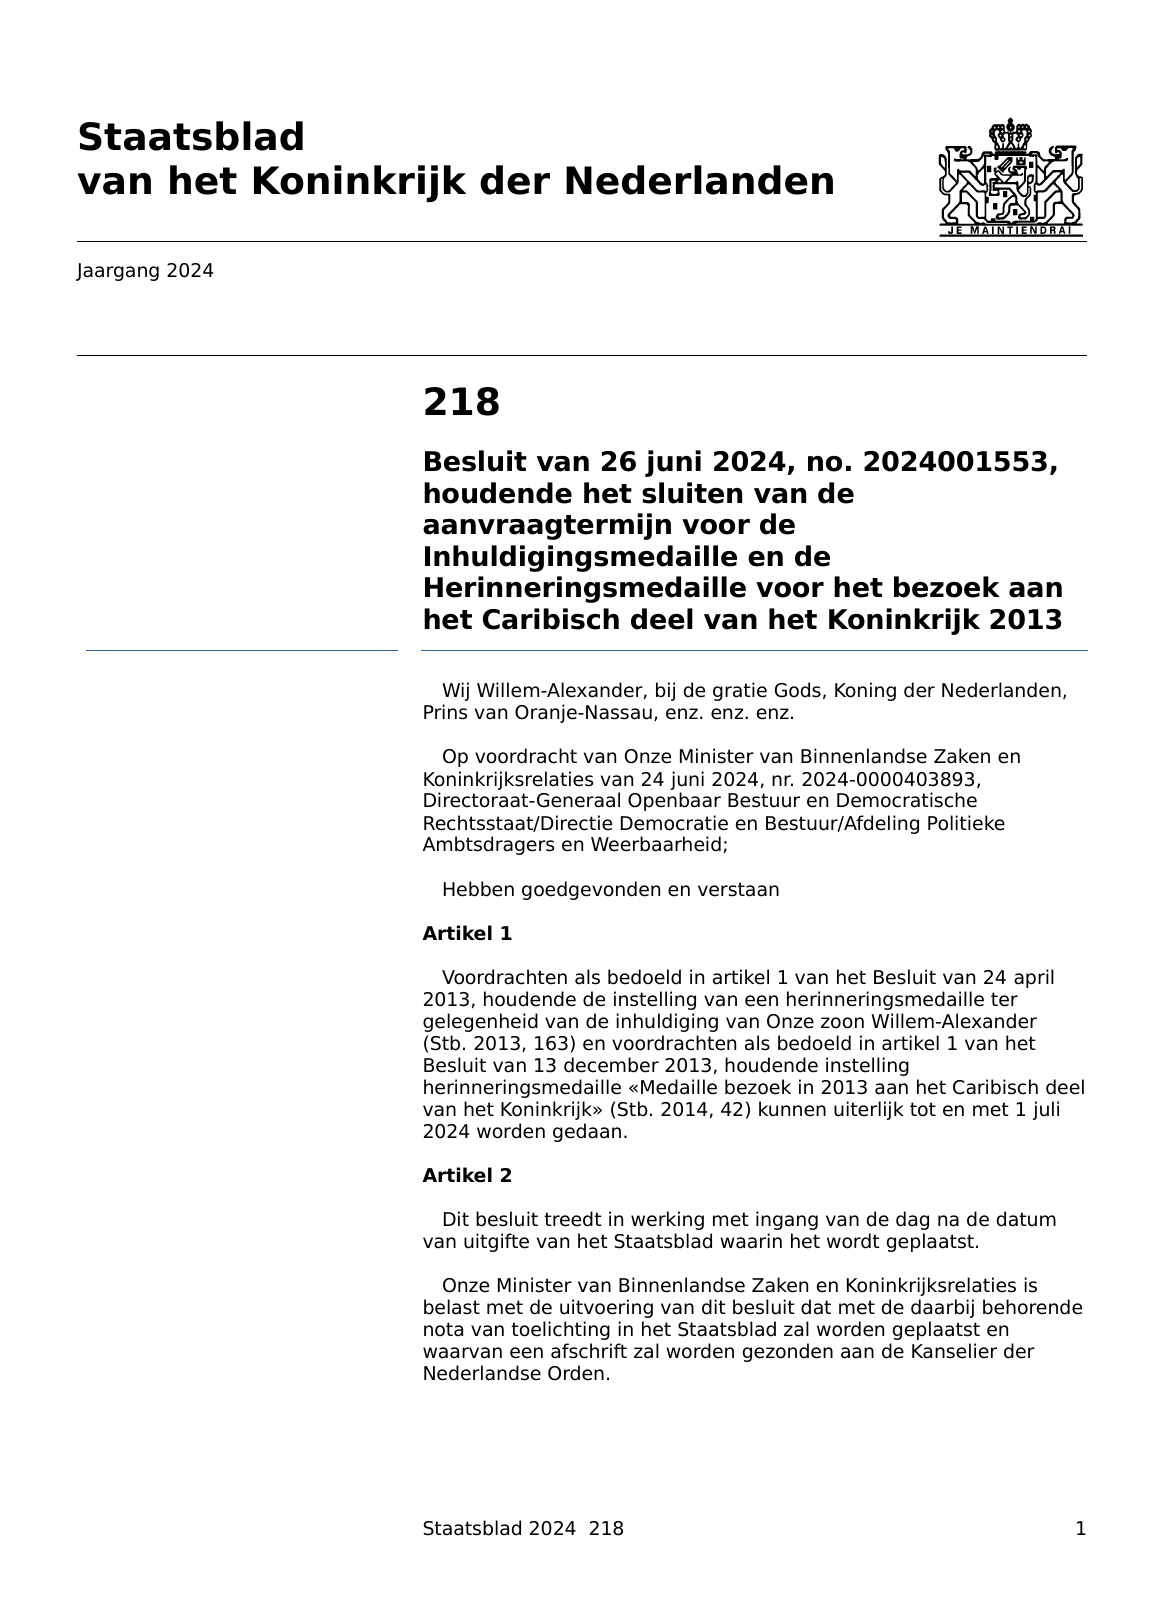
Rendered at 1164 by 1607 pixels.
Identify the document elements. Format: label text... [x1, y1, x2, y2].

text Besluit van 26 juni 2024, no. 2024001553, houdende het sluiten van de aanvraagtermijn voor de Inhuldigingsmedaille en de Herinneringsmedaille voor het bezoek aan het Caribisch deel van het Koninkrijk 2013 [422, 447, 1087, 636]
picture [936, 115, 1087, 240]
text Wij Willem-Alexander, bij de gratie Gods, Koning der Nederlanden, Prins van Oranje-Nassau, enz. enz. enz. [422, 680, 1087, 724]
subtitle 218 [422, 381, 1087, 424]
text Hebben goedgevonden en verstaan [422, 878, 1087, 901]
subtitle Artikel 1 [422, 923, 1087, 945]
text Op voordracht van Onze Minister van Binnenlandse Zaken en Koninkrijksrelaties van 24 juni 2024, nr. 2024-0000403893, Directoraat-Generaal Openbaar Bestuur en Democratische Rechtsstaat/Directie Democratie en Bestuur/Afdeling Politieke Ambtsdragers en Weerbaarheid; [422, 746, 1087, 856]
text Voordrachten als bedoeld in artikel 1 van het Besluit van 24 april 2013, houdende de instelling van een herinneringsmedaille ter gelegenheid van de inhuldiging van Onze zoon Willem-Alexander (Stb. 2013, 163) en voordrachten als bedoeld in artikel 1 van het Besluit van 13 december 2013, houdende instelling herinneringsmedaille «Medaille bezoek in 2013 aan het Caribisch deel van het Koninkrijk» (Stb. 2014, 42) kunnen uiterlijk tot en met 1 juli 2024 worden gedaan. [422, 967, 1087, 1143]
table_header Staatsblad van het Koninkrijk der Nederlanden [77, 100, 886, 241]
table_cell Jaargang 2024 [77, 242, 1087, 355]
table_header [886, 100, 1087, 241]
text Onze Minister van Binnenlandse Zaken en Koninkrijksrelaties is belast met de uitvoering van dit besluit dat met de daarbij behorende nota van toelichting in het Staatsblad zal worden geplaatst en waarvan een afschrift zal worden gezonden aan de Kanselier der Nederlandse Orden. [422, 1275, 1087, 1385]
subtitle Artikel 2 [422, 1165, 1087, 1187]
text Dit besluit treedt in werking met ingang van de dag na de datum van uitgifte van het Staatsblad waarin het wordt geplaatst. [422, 1209, 1087, 1253]
